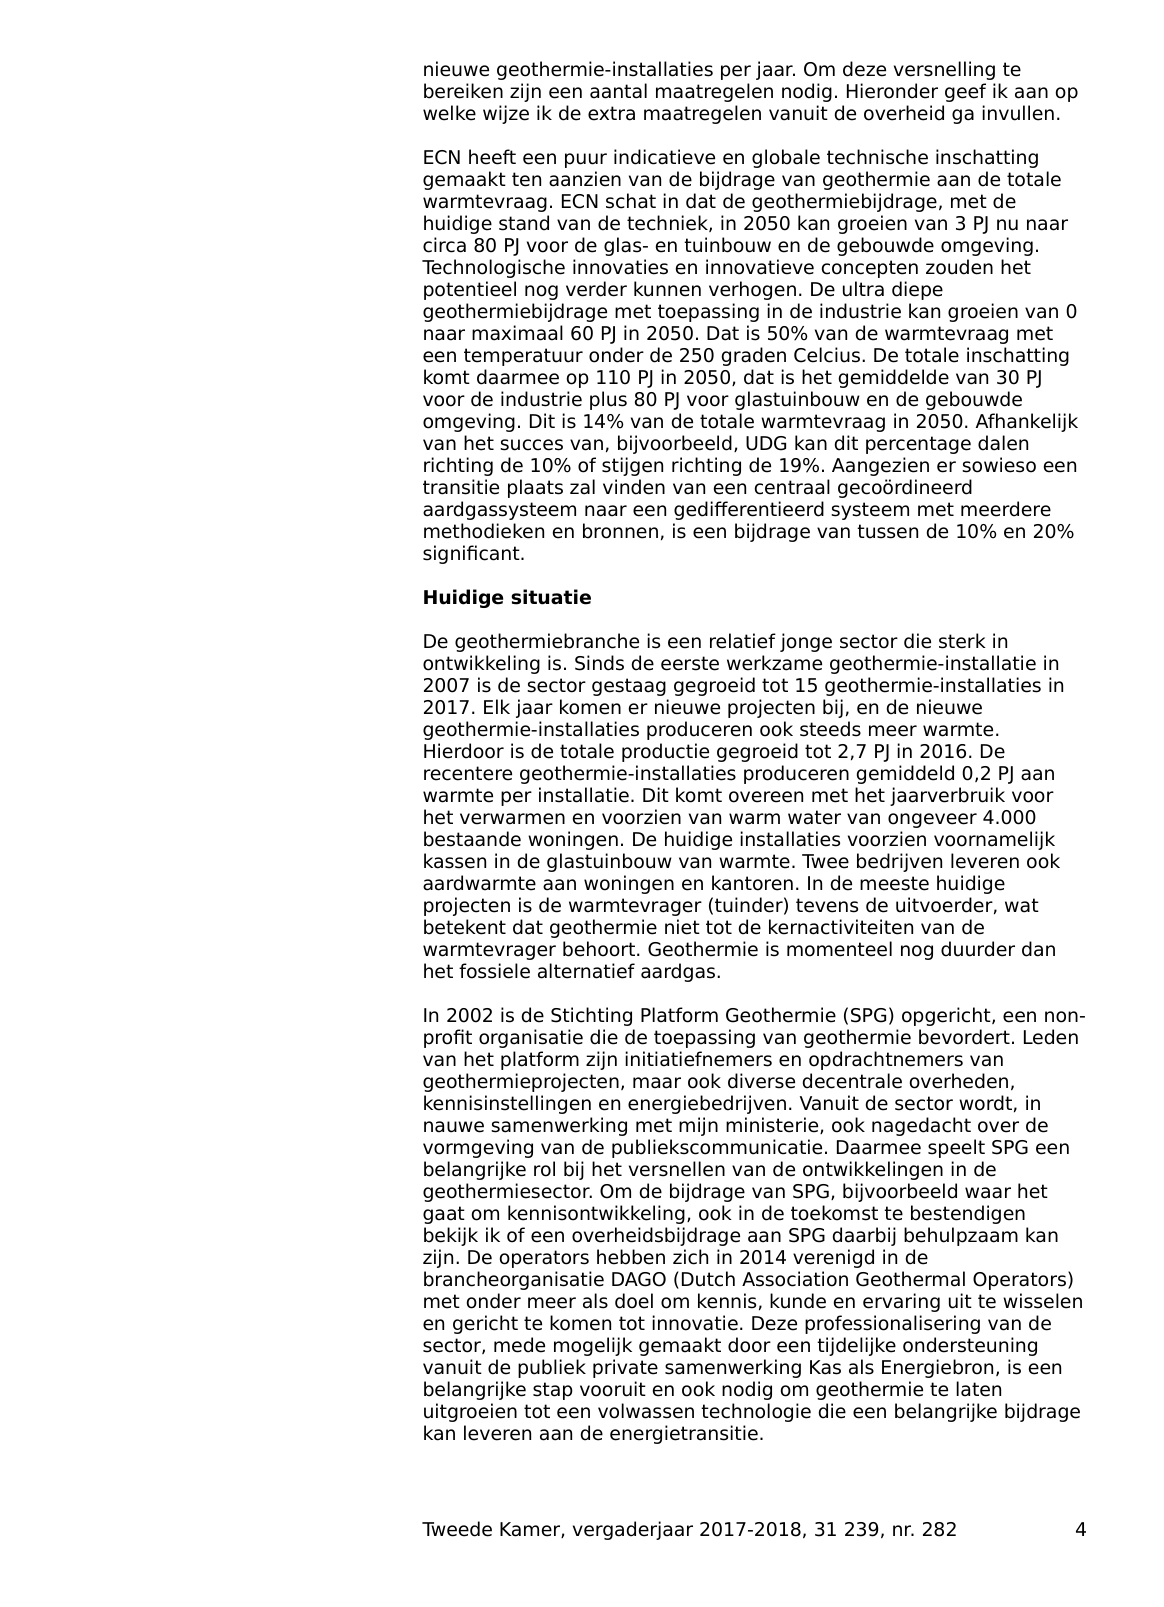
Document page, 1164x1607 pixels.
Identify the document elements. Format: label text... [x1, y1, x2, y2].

subtitle Huidige situatie [422, 587, 1087, 609]
text nieuwe geothermie-installaties per jaar. Om deze versnelling te bereiken zijn een aantal maatregelen nodig. Hieronder geef ik aan op welke wijze ik de extra maatregelen vanuit de overheid ga invullen. [422, 59, 1087, 125]
text ECN heeft een puur indicatieve en globale technische inschatting gemaakt ten aanzien van de bijdrage van geothermie aan de totale warmtevraag. ECN schat in dat de geothermiebijdrage, met de huidige stand van de techniek, in 2050 kan groeien van 3 PJ nu naar circa 80 PJ voor de glas- en tuinbouw en de gebouwde omgeving. Technologische innovaties en innovatieve concepten zouden het potentieel nog verder kunnen verhogen. De ultra diepe geothermiebijdrage met toepassing in de industrie kan groeien van 0 naar maximaal 60 PJ in 2050. Dat is 50% van de warmtevraag met een temperatuur onder de 250 graden Celcius. De totale inschatting komt daarmee op 110 PJ in 2050, dat is het gemiddelde van 30 PJ voor de industrie plus 80 PJ voor glastuinbouw en de gebouwde omgeving. Dit is 14% van de totale warmtevraag in 2050. Afhankelijk van het succes van, bijvoorbeeld, UDG kan dit percentage dalen richting de 10% of stijgen richting de 19%. Aangezien er sowieso een transitie plaats zal vinden van een centraal gecoördineerd aardgassysteem naar een gedifferentieerd systeem met meerdere methodieken en bronnen, is een bijdrage van tussen de 10% en 20% significant. [422, 147, 1087, 565]
text De geothermiebranche is een relatief jonge sector die sterk in ontwikkeling is. Sinds de eerste werkzame geothermie-installatie in 2007 is de sector gestaag gegroeid tot 15 geothermie-installaties in 2017. Elk jaar komen er nieuwe projecten bij, en de nieuwe geothermie-installaties produceren ook steeds meer warmte. Hierdoor is de totale productie gegroeid tot 2,7 PJ in 2016. De recentere geothermie-installaties produceren gemiddeld 0,2 PJ aan warmte per installatie. Dit komt overeen met het jaarverbruik voor het verwarmen en voorzien van warm water van ongeveer 4.000 bestaande woningen. De huidige installaties voorzien voornamelijk kassen in de glastuinbouw van warmte. Twee bedrijven leveren ook aardwarmte aan woningen en kantoren. In de meeste huidige projecten is de warmtevrager (tuinder) tevens de uitvoerder, wat betekent dat geothermie niet tot de kernactiviteiten van de warmtevrager behoort. Geothermie is momenteel nog duurder dan het fossiele alternatief aardgas. [422, 631, 1087, 983]
text In 2002 is de Stichting Platform Geothermie (SPG) opgericht, een non-profit organisatie die de toepassing van geothermie bevordert. Leden van het platform zijn initiatiefnemers en opdrachtnemers van geothermieprojecten, maar ook diverse decentrale overheden, kennisinstellingen en energiebedrijven. Vanuit de sector wordt, in nauwe samenwerking met mijn ministerie, ook nagedacht over de vormgeving van de publiekscommunicatie. Daarmee speelt SPG een belangrijke rol bij het versnellen van de ontwikkelingen in de geothermiesector. Om de bijdrage van SPG, bijvoorbeeld waar het gaat om kennisontwikkeling, ook in de toekomst te bestendigen bekijk ik of een overheidsbijdrage aan SPG daarbij behulpzaam kan zijn. De operators hebben zich in 2014 verenigd in de brancheorganisatie DAGO (Dutch Association Geothermal Operators) met onder meer als doel om kennis, kunde en ervaring uit te wisselen en gericht te komen tot innovatie. Deze professionalisering van de sector, mede mogelijk gemaakt door een tijdelijke ondersteuning vanuit de publiek private samenwerking Kas als Energiebron, is een belangrijke stap vooruit en ook nodig om geothermie te laten uitgroeien tot een volwassen technologie die een belangrijke bijdrage kan leveren aan de energietransitie. [422, 1005, 1087, 1444]
